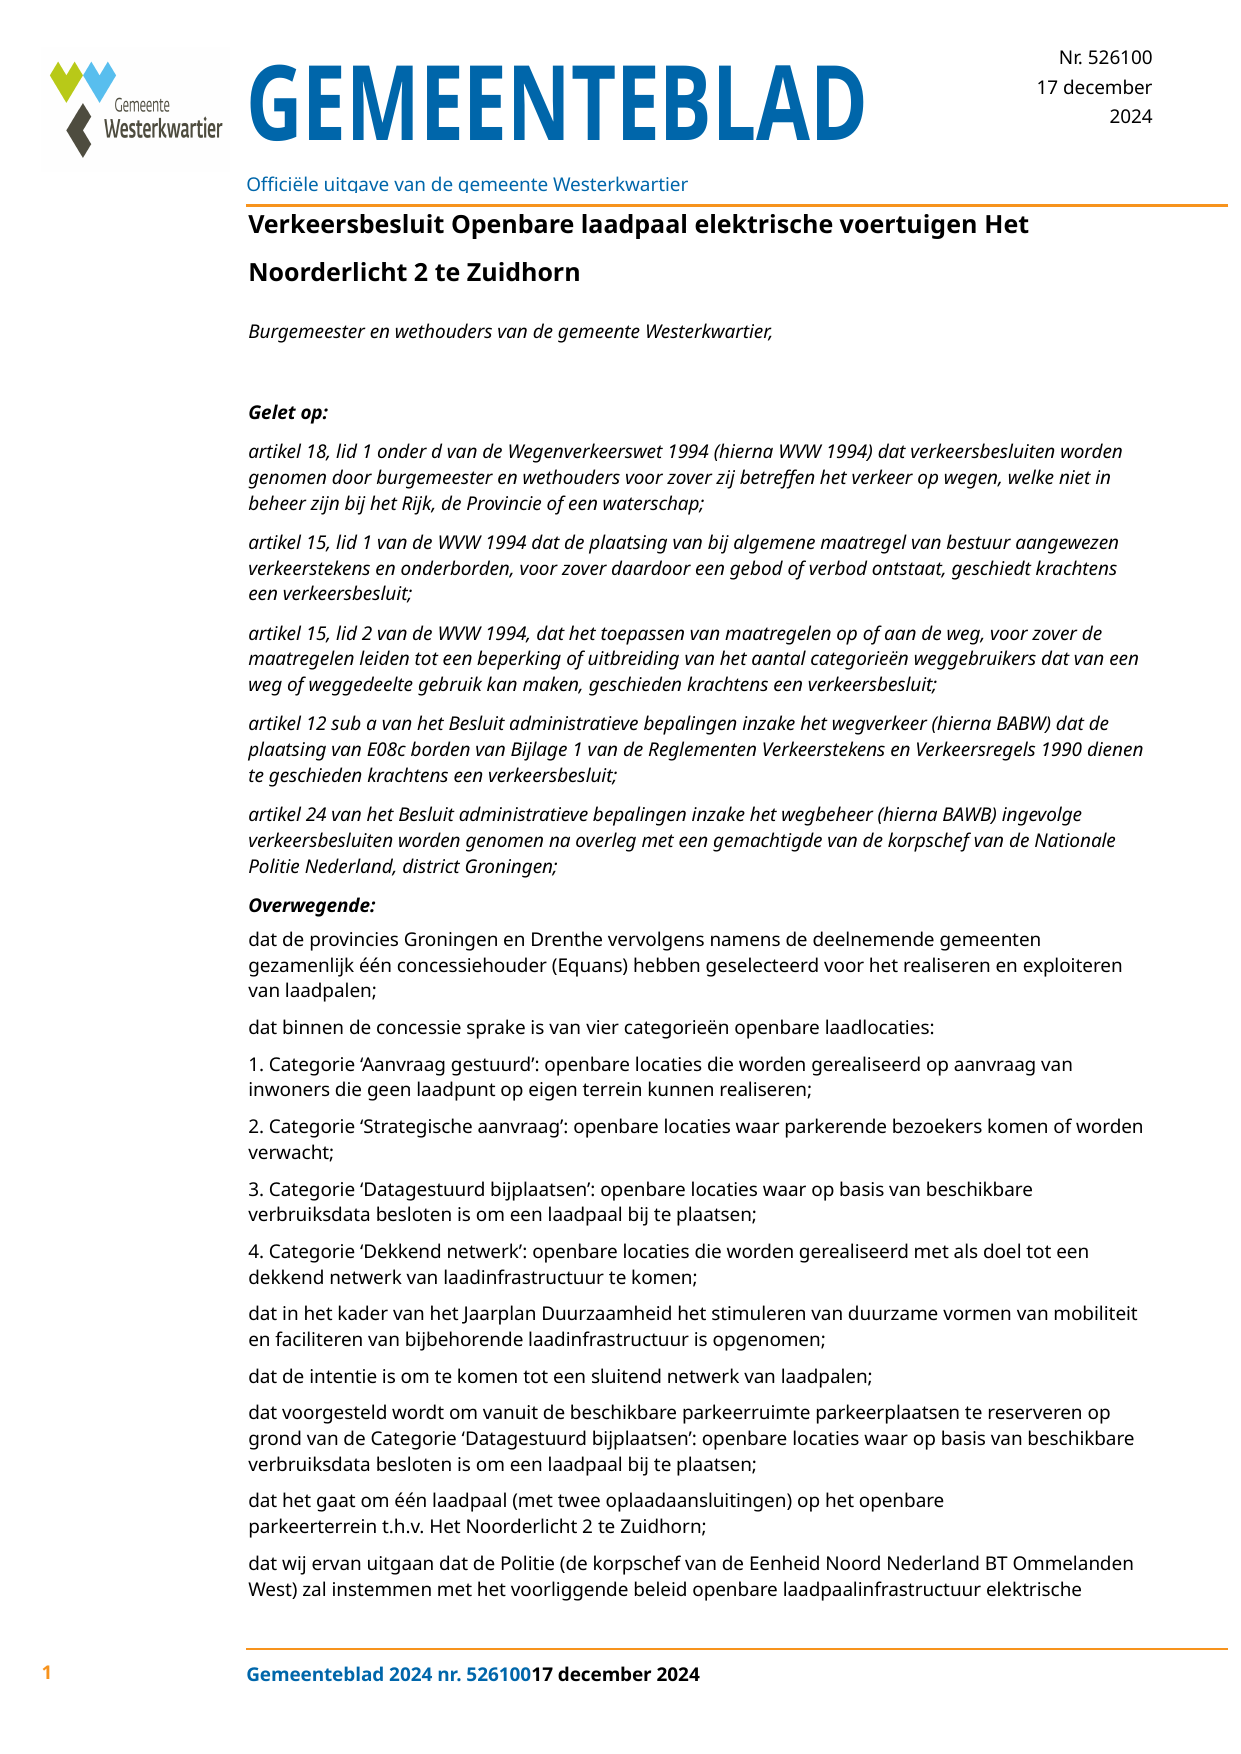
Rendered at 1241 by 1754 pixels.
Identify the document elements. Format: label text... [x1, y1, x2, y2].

text 2. Categorie ‘Strategische aanvraag’: openbare locaties waar parkerende bezoekers komen of worden verwacht; [248, 1113, 1152, 1165]
picture [41, 47, 231, 172]
text Gelet op: [248, 399, 1152, 425]
text 1. Categorie ‘Aanvraag gestuurd’: openbare locaties die worden gerealiseerd op aanvraag van inwoners die geen laadpunt op eigen terrein kunnen realiseren; [248, 1051, 1152, 1102]
text 3. Categorie ‘Datagestuurd bijplaatsen’: openbare locaties waar op basis van beschikbare verbruiksdata besloten is om een laadpaal bij te plaatsen; [248, 1176, 1152, 1227]
text dat in het kader van het Jaarplan Duurzaamheid het stimuleren van duurzame vormen van mobiliteit en faciliteren van bijbehorende laadinfrastructuur is opgenomen; [248, 1301, 1152, 1352]
text 4. Categorie ‘Dekkend netwerk’: openbare locaties die worden gerealiseerd met als doel tot een dekkend netwerk van laadinfrastructuur te komen; [248, 1238, 1152, 1289]
text dat het gaat om één laadpaal (met twee oplaadaansluitingen) op het openbare parkeerterrein t.h.v. Het Noorderlicht 2 te Zuidhorn; [248, 1488, 1152, 1539]
text dat wij ervan uitgaan dat de Politie (de korpschef van de Eenheid Noord Nederland BT Ommelanden West) zal instemmen met het voorliggende beleid openbare laadpaalinfrastructuur elektrische [248, 1550, 1152, 1602]
text artikel 24 van het Besluit administratieve bepalingen inzake het wegbeheer (hierna BAWB) ingevolge verkeersbesluiten worden genomen na overleg met een gemachtigde van de korpschef van de Nationale Politie Nederland, district Groningen; [248, 801, 1152, 878]
text dat binnen de concessie sprake is van vier categorieën openbare laadlocaties: [248, 1014, 1152, 1040]
text artikel 18, lid 1 onder d van de Wegenverkeerswet 1994 (hierna WVW 1994) dat verkeersbesluiten worden genomen door burgemeester en wethouders voor zover zij betreffen het verkeer op wegen, welke niet in beheer zijn bij het Rijk, de Provincie of een waterschap; [248, 438, 1152, 516]
text dat de provincies Groningen en Drenthe vervolgens namens de deelnemende gemeenten gezamenlijk één concessiehouder (Equans) hebben geselecteerd voor het realiseren en exploiteren van laadpalen; [248, 926, 1152, 1003]
text Burgemeester en wethouders van de gemeente Westerkwartier, [248, 318, 1152, 344]
text artikel 15, lid 1 van de WVW 1994 dat de plaatsing van bij algemene maatregel van bestuur aangewezen verkeerstekens en onderborden, voor zover daardoor een gebod of verbod ontstaat, geschiedt krachtens een verkeersbesluit; [248, 529, 1152, 606]
text artikel 15, lid 2 van de WVW 1994, dat het toepassen van maatregelen op of aan de weg, voor zover de maatregelen leiden tot een beperking of uitbreiding van het aantal categorieën weggebruikers dat van een weg of weggedeelte gebruik kan maken, geschieden krachtens een verkeersbesluit; [248, 620, 1152, 697]
text Overwegende: [248, 892, 1152, 918]
text dat voorgesteld wordt om vanuit de beschikbare parkeerruimte parkeerplaatsen te reserveren op grond van de Categorie ‘Datagestuurd bijplaatsen’: openbare locaties waar op basis van beschikbare verbruiksdata besloten is om een laadpaal bij te plaatsen; [248, 1399, 1152, 1477]
text artikel 12 sub a van het Besluit administratieve bepalingen inzake het wegverkeer (hierna BABW) dat de plaatsing van E08c borden van Bijlage 1 van de Reglementen Verkeerstekens en Verkeersregels 1990 dienen te geschieden krachtens een verkeersbesluit; [248, 711, 1152, 788]
text Verkeersbesluit Openbare laadpaal elektrische voertuigen Het Noorderlicht 2 te Zuidhorn [248, 207, 1152, 288]
text dat de intentie is om te komen tot een sluitend netwerk van laadpalen; [248, 1363, 1152, 1389]
